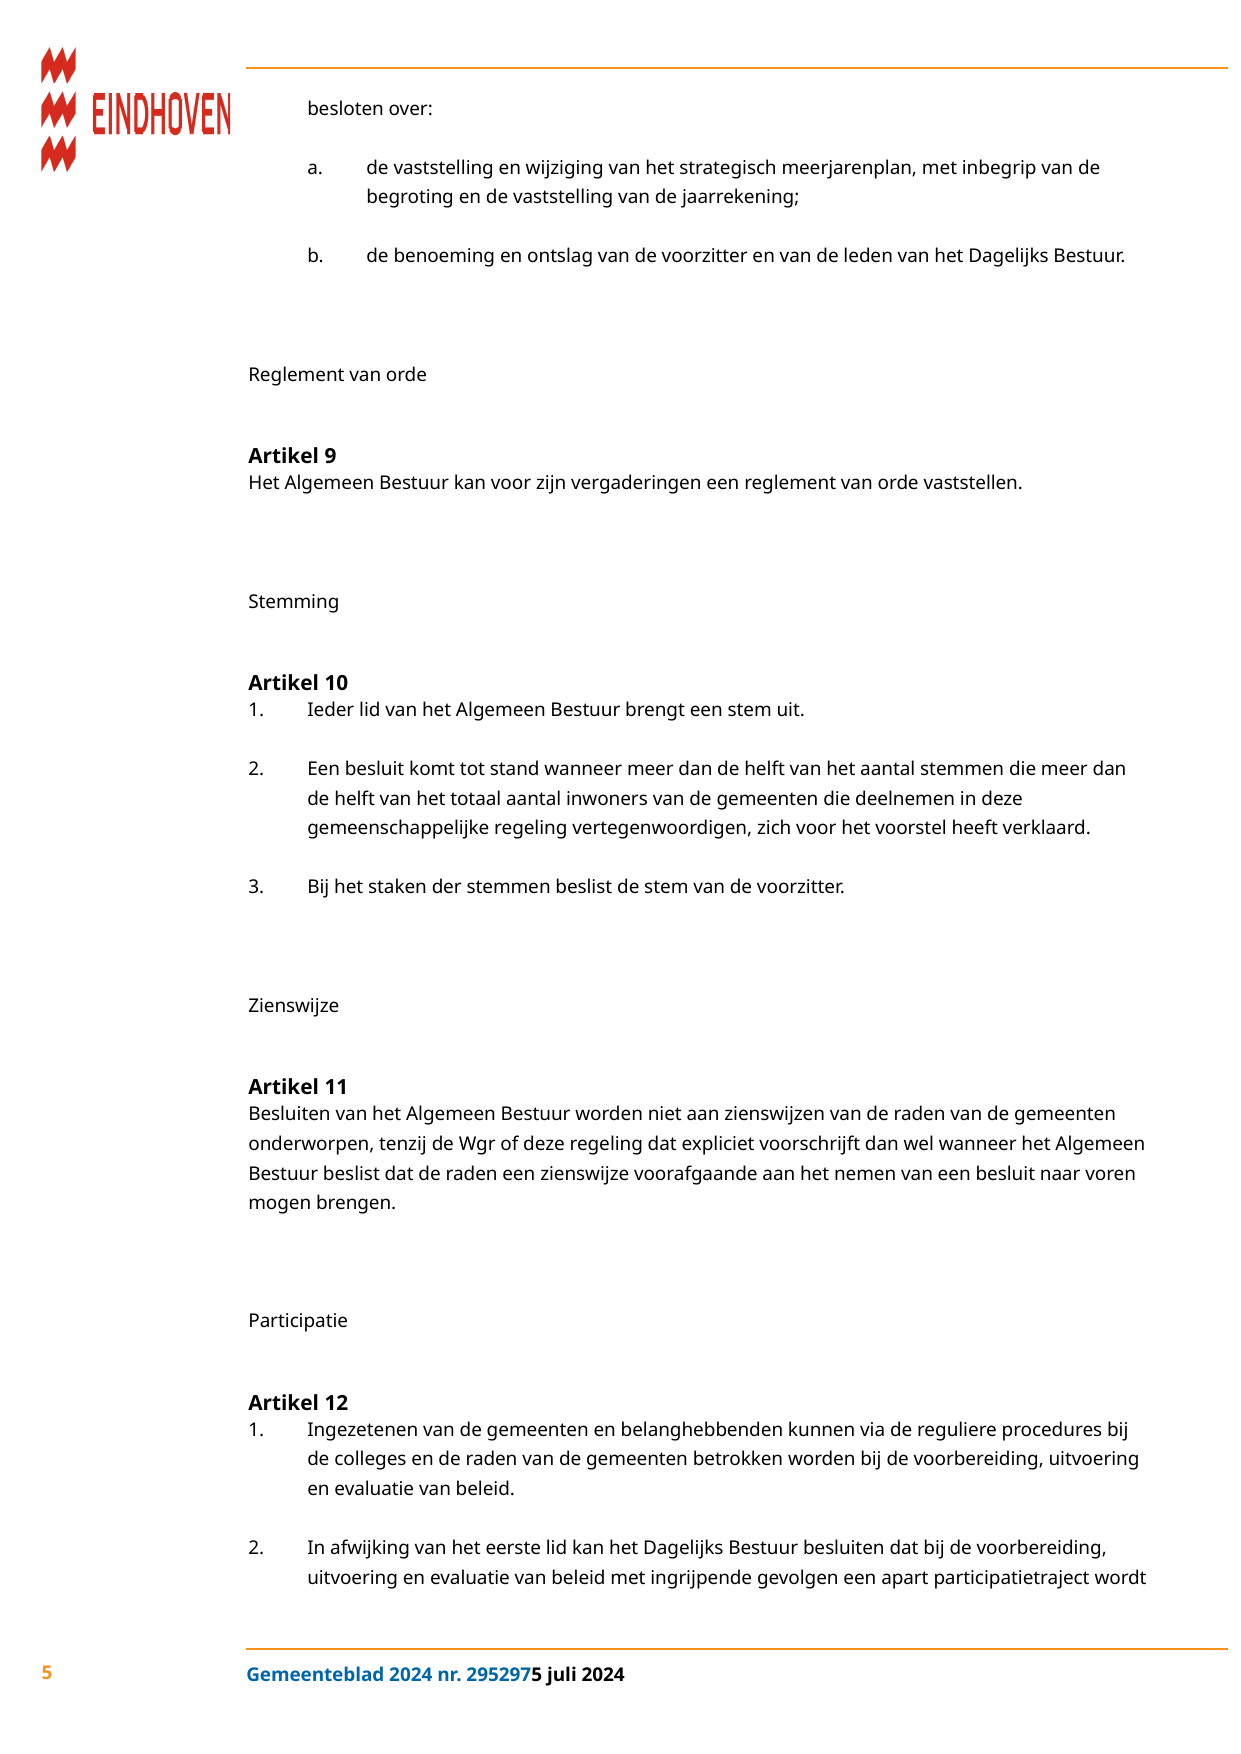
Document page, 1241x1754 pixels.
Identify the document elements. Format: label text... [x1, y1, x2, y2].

list Ieder lid van het Algemeen Bestuur brengt een stem uit. [248, 696, 1152, 722]
text Stemming [248, 588, 1152, 613]
text Participatie [248, 1308, 1152, 1333]
list Bij het staken der stemmen beslist de stem van de voorzitter. [248, 874, 1152, 899]
list Een besluit komt tot stand wanneer meer dan de helft van het aantal stemmen die meer dan de helft van het totaal aantal inwoners van de gemeenten die deelnemen in deze gemeenschappelijke regeling vertegenwoordigen, zich voor het voorstel heeft verklaard. [248, 755, 1152, 840]
text Artikel 12 [248, 1388, 1152, 1416]
text Artikel 11 [248, 1072, 1152, 1101]
list de vaststelling en wijziging van het strategisch meerjarenplan, met inbegrip van de begroting en de vaststelling van de jaarrekening; [307, 154, 1152, 209]
text Reglement van orde [248, 361, 1152, 387]
text Het Algemeen Bestuur kan voor zijn vergaderingen een reglement van orde vaststellen. [248, 469, 1152, 495]
text Besluiten van het Algemeen Bestuur worden niet aan zienswijzen van de raden van de gemeenten onderworpen, tenzij de Wgr of deze regeling dat expliciet voorschrijft dan wel wanneer het Algemeen Bestuur beslist dat de raden een zienswijze voorafgaande aan het nemen van een besluit naar voren mogen brengen. [248, 1101, 1152, 1215]
text Artikel 9 [248, 441, 1152, 469]
list besloten over: [248, 95, 1152, 121]
picture [41, 47, 231, 172]
list de benoeming en ontslag van de voorzitter en van de leden van het Dagelijks Bestuur. [307, 243, 1152, 268]
text Zienswijze [248, 992, 1152, 1018]
list In afwijking van het eerste lid kan het Dagelijks Bestuur besluiten dat bij de voorbereiding, uitvoering en evaluatie van beleid met ingrijpende gevolgen een apart participatietraject wordt [248, 1534, 1152, 1590]
text Artikel 10 [248, 668, 1152, 696]
list Ingezetenen van de gemeenten en belanghebbenden kunnen via de reguliere procedures bij de colleges en de raden van de gemeenten betrokken worden bij de voorbereiding, uitvoering en evaluatie van beleid. [248, 1416, 1152, 1501]
